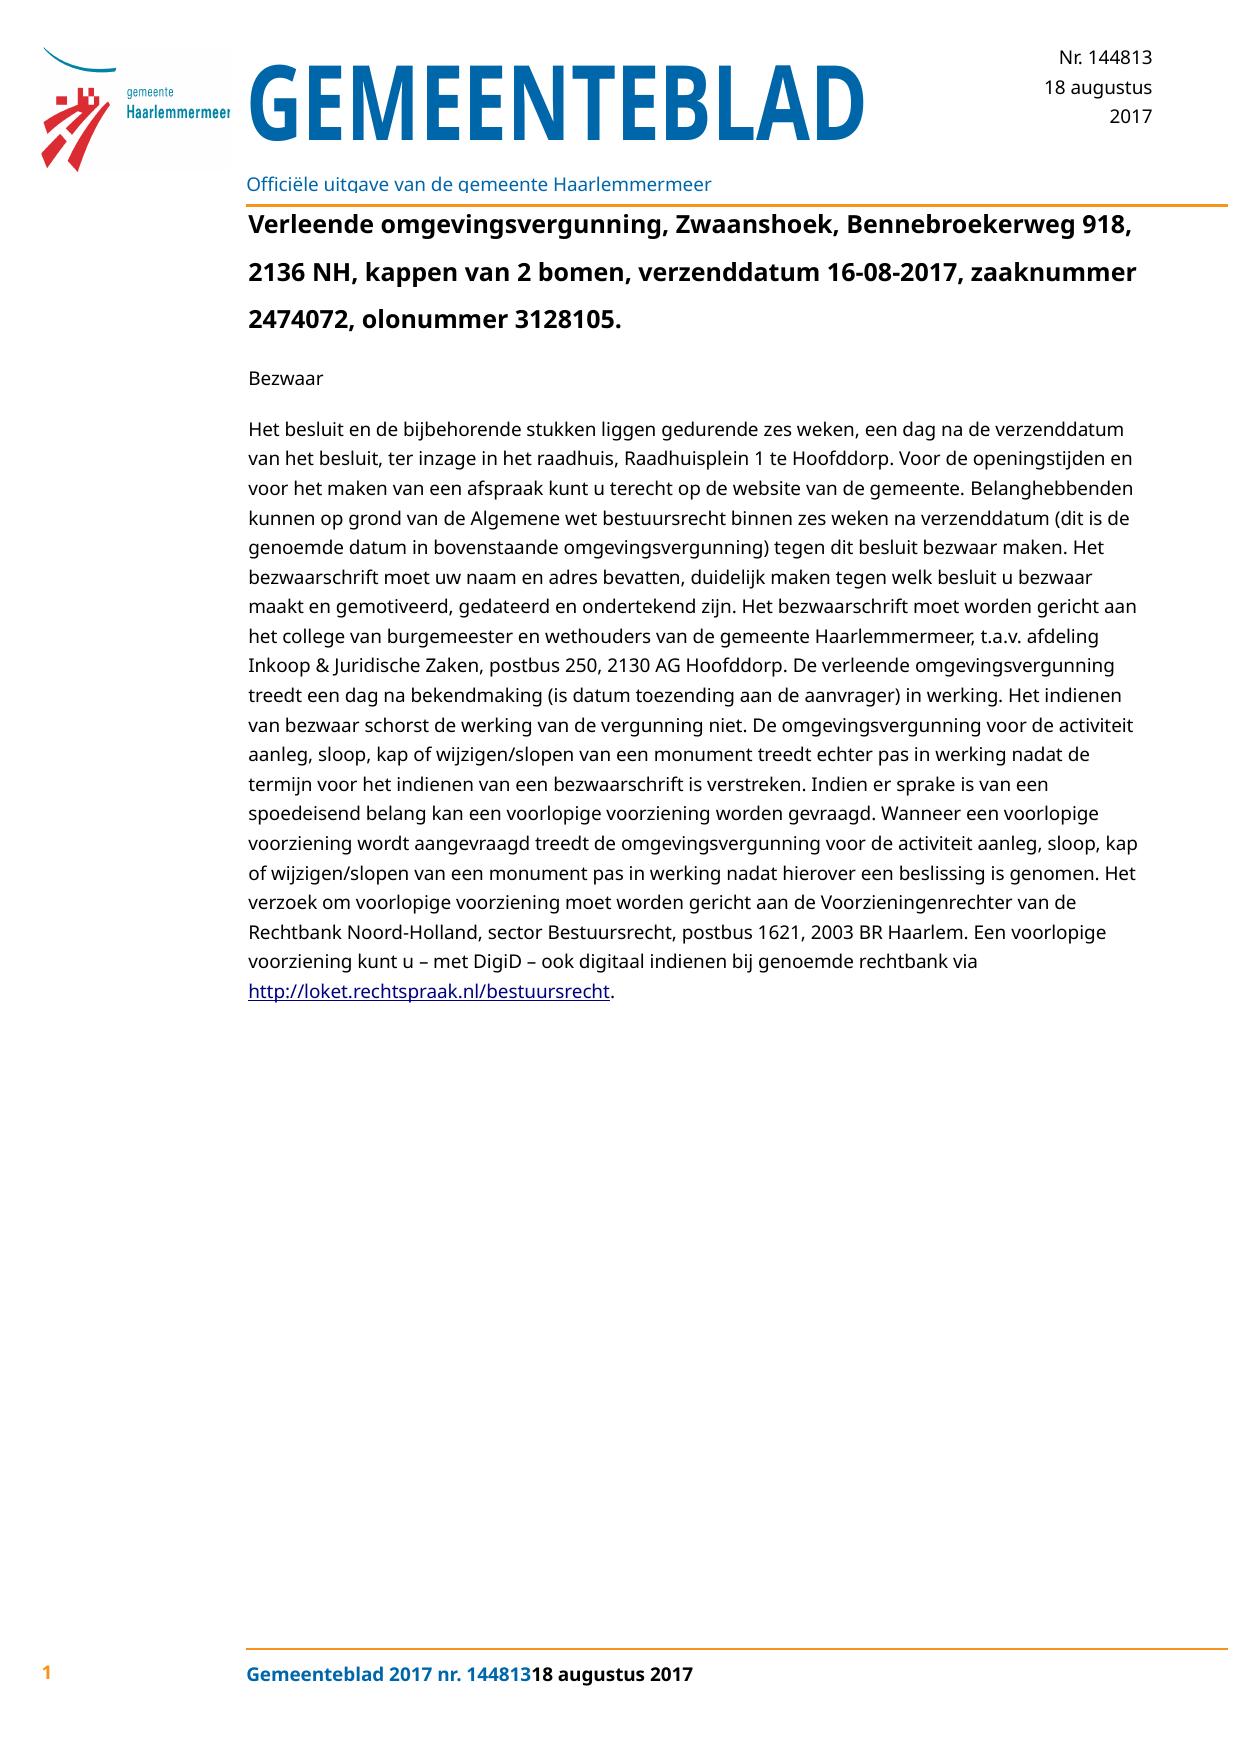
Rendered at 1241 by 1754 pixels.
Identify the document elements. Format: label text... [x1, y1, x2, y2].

text Verleende omgevingsvergunning, Zwaanshoek, Bennebroekerweg 918, 2136 NH, kappen van 2 bomen, verzenddatum 16-08-2017, zaaknummer 2474072, olonummer 3128105. [248, 207, 1152, 336]
text Bezwaar [248, 366, 1152, 391]
text Het besluit en de bijbehorende stukken liggen gedurende zes weken, een dag na de verzenddatum van het besluit, ter inzage in het raadhuis, Raadhuisplein 1 te Hoofddorp. Voor de openingstijden en voor het maken van een afspraak kunt u terecht op de website van de gemeente. Belanghebbenden kunnen op grond van de Algemene wet bestuursrecht binnen zes weken na verzenddatum (dit is de genoemde datum in bovenstaande omgevingsvergunning) tegen dit besluit bezwaar maken. Het bezwaarschrift moet uw naam en adres bevatten, duidelijk maken tegen welk besluit u bezwaar maakt en gemotiveerd, gedateerd en ondertekend zijn. Het bezwaarschrift moet worden gericht aan het college van burgemeester en wethouders van de gemeente Haarlemmermeer, t.a.v. afdeling Inkoop & Juridische Zaken, postbus 250, 2130 AG Hoofddorp. De verleende omgevingsvergunning treedt een dag na bekendmaking (is datum toezending aan de aanvrager) in werking. Het indienen van bezwaar schorst de werking van de vergunning niet. De omgevingsvergunning voor de activiteit aanleg, sloop, kap of wijzigen/slopen van een monument treedt echter pas in werking nadat de termijn voor het indienen van een bezwaarschrift is verstreken. Indien er sprake is van een spoedeisend belang kan een voorlopige voorziening worden gevraagd. Wanneer een voorlopige voorziening wordt aangevraagd treedt de omgevingsvergunning voor de activiteit aanleg, sloop, kap of wijzigen/slopen van een monument pas in werking nadat hierover een beslissing is genomen. Het verzoek om voorlopige voorziening moet worden gericht aan de Voorzieningenrechter van de Rechtbank Noord-Holland, sector Bestuursrecht, postbus 1621, 2003 BR Haarlem. Een voorlopige voorziening kunt u – met DigiD – ook digitaal indienen bij genoemde rechtbank via http://loket.rechtspraak.nl/bestuursrecht. [248, 416, 1152, 1004]
picture [41, 47, 231, 172]
